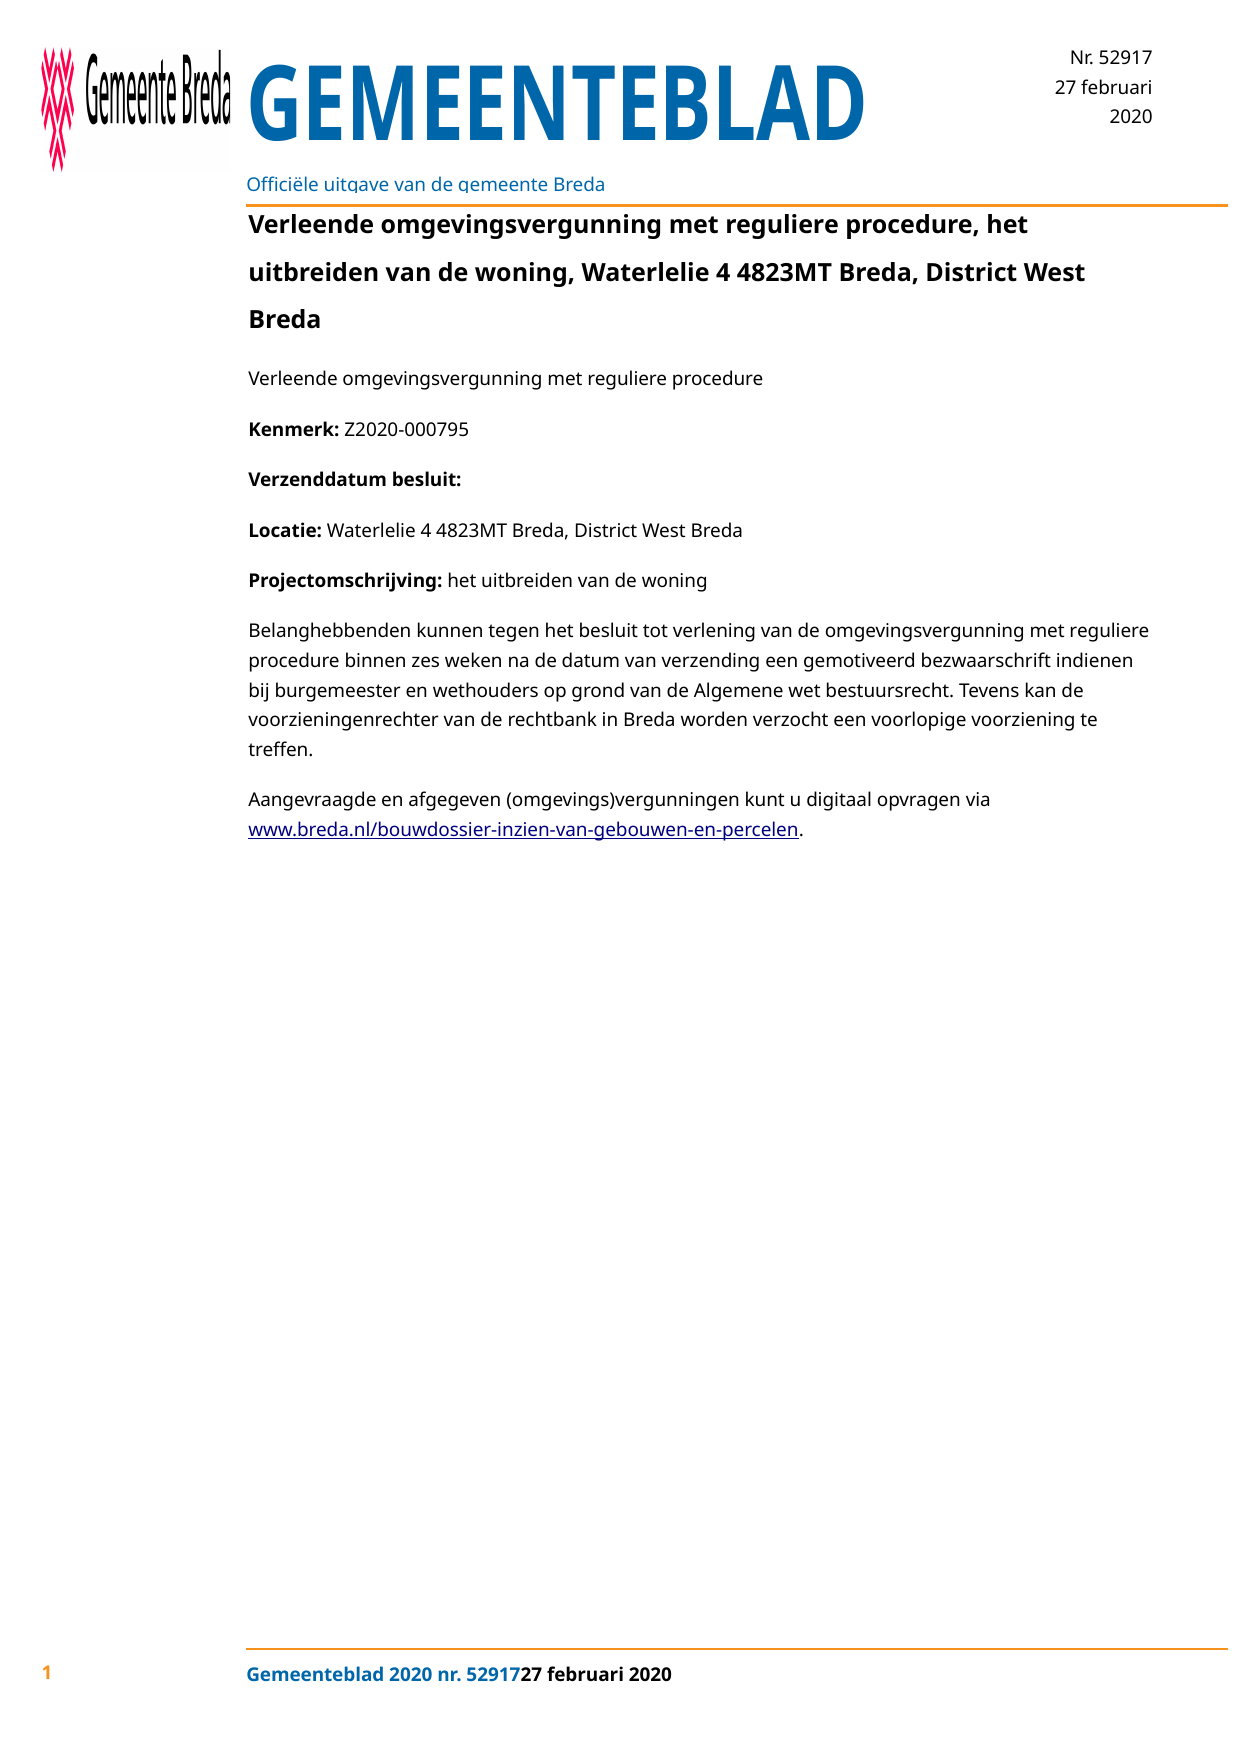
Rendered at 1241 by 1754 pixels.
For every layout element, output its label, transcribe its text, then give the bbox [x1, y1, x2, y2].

text Verzenddatum besluit: [248, 466, 1152, 492]
text Kenmerk: Z2020-000795 [248, 416, 1152, 442]
text Projectomschrijving: het uitbreiden van de woning [248, 567, 1152, 593]
text Aangevraagde en afgegeven (omgevings)vergunningen kunt u digitaal opvragen via www.breda.nl/bouwdossier-inzien-van-gebouwen-en-percelen. [248, 786, 1152, 842]
text Locatie: Waterlelie 4 4823MT Breda, District West Breda [248, 517, 1152, 542]
picture [41, 47, 231, 172]
text Verleende omgevingsvergunning met reguliere procedure [248, 366, 1152, 391]
text Verleende omgevingsvergunning met reguliere procedure, het uitbreiden van de woning, Waterlelie 4 4823MT Breda, District West Breda [248, 207, 1152, 336]
text Belanghebbenden kunnen tegen het besluit tot verlening van de omgevingsvergunning met reguliere procedure binnen zes weken na de datum van verzending een gemotiveerd bezwaarschrift indienen bij burgemeester en wethouders op grond van de Algemene wet bestuursrecht. Tevens kan de voorzieningenrechter van de rechtbank in Breda worden verzocht een voorlopige voorziening te treffen. [248, 618, 1152, 762]
